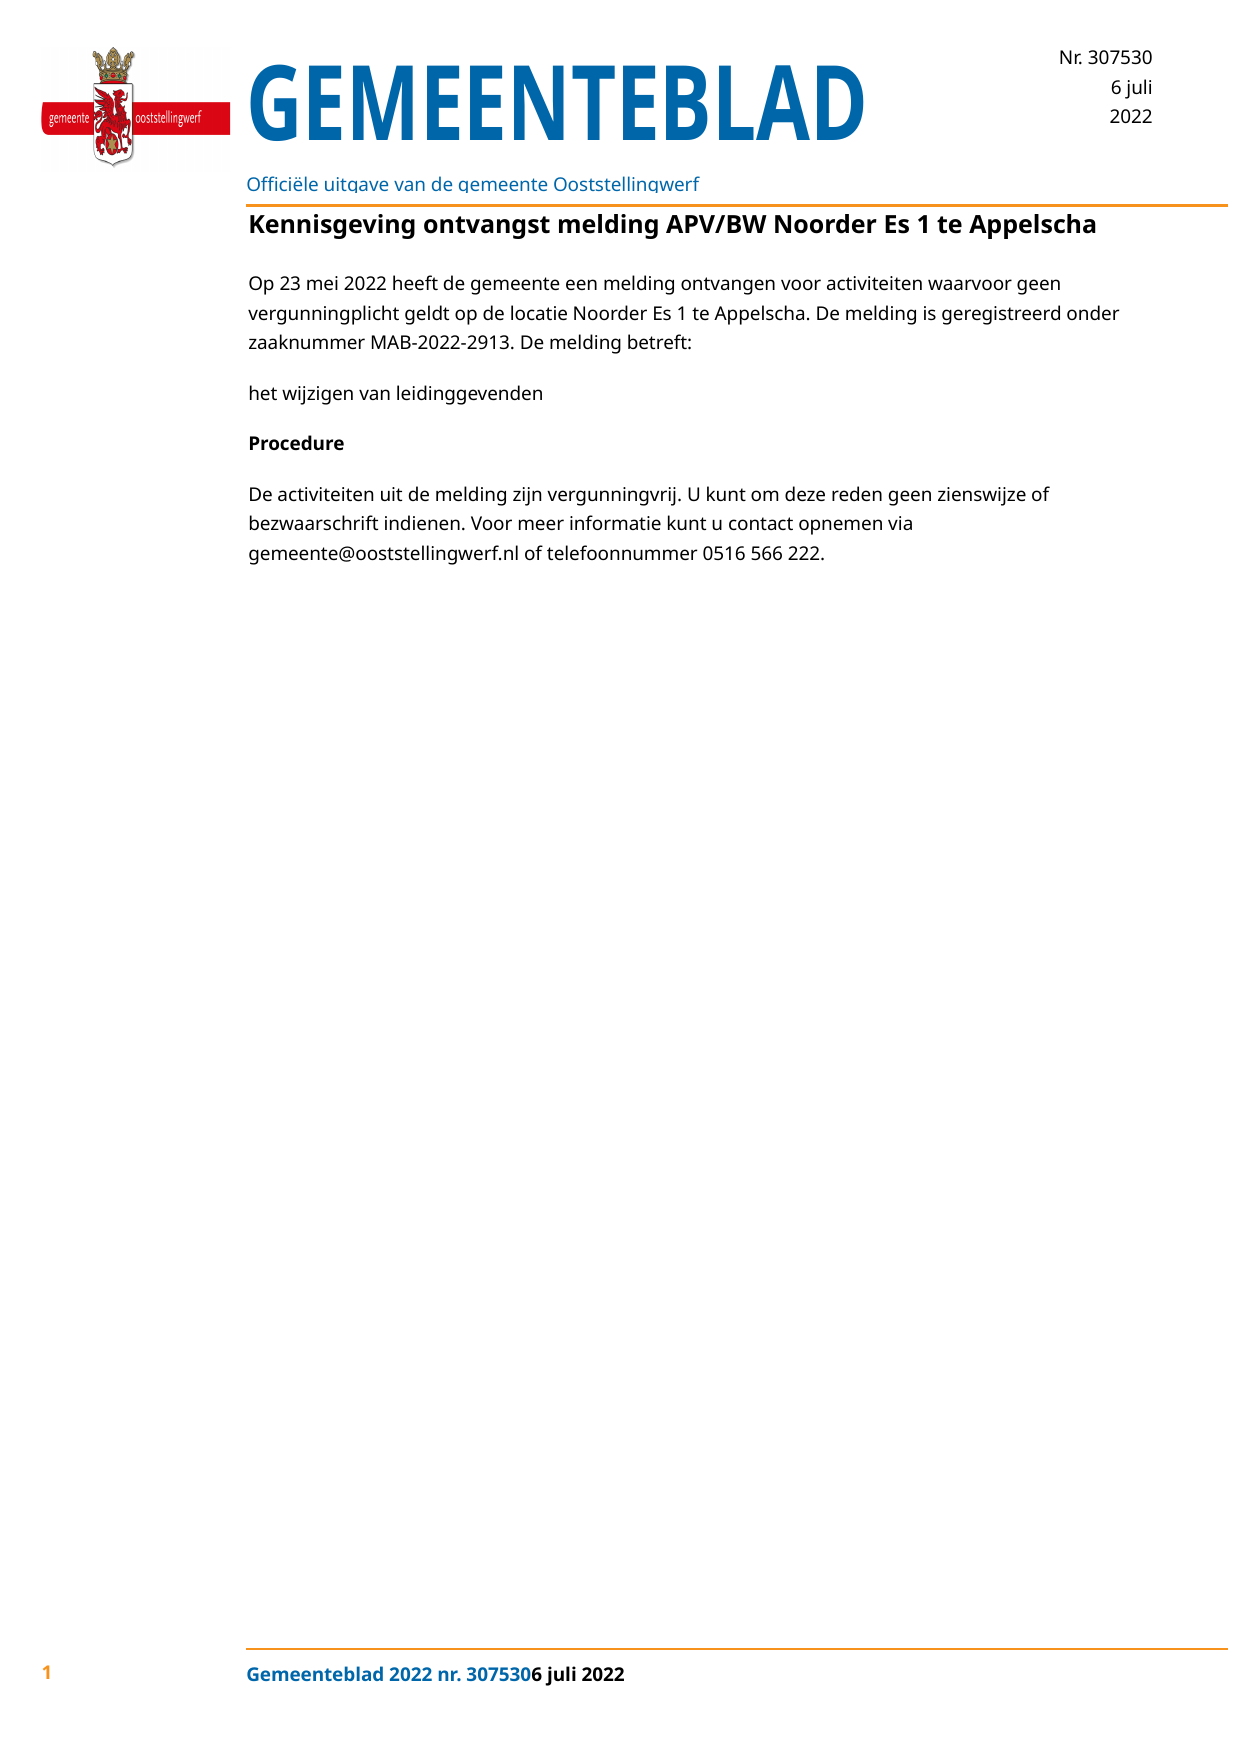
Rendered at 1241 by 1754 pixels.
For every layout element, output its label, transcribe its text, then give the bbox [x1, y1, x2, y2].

text Op 23 mei 2022 heeft de gemeente een melding ontvangen voor activiteiten waarvoor geen vergunningplicht geldt op de locatie Noorder Es 1 te Appelscha. De melding is geregistreerd onder zaaknummer MAB-2022-2913. De melding betreft: [248, 270, 1152, 355]
text het wijzigen van leidinggevenden [248, 380, 1152, 406]
text Kennisgeving ontvangst melding APV/BW Noorder Es 1 te Appelscha [248, 207, 1152, 241]
text Procedure [248, 430, 1152, 456]
picture [41, 47, 231, 172]
text De activiteiten uit de melding zijn vergunningvrij. U kunt om deze reden geen zienswijze of bezwaarschrift indienen. Voor meer informatie kunt u contact opnemen via gemeente@ooststellingwerf.nl of telefoonnummer 0516 566 222. [248, 481, 1152, 566]
